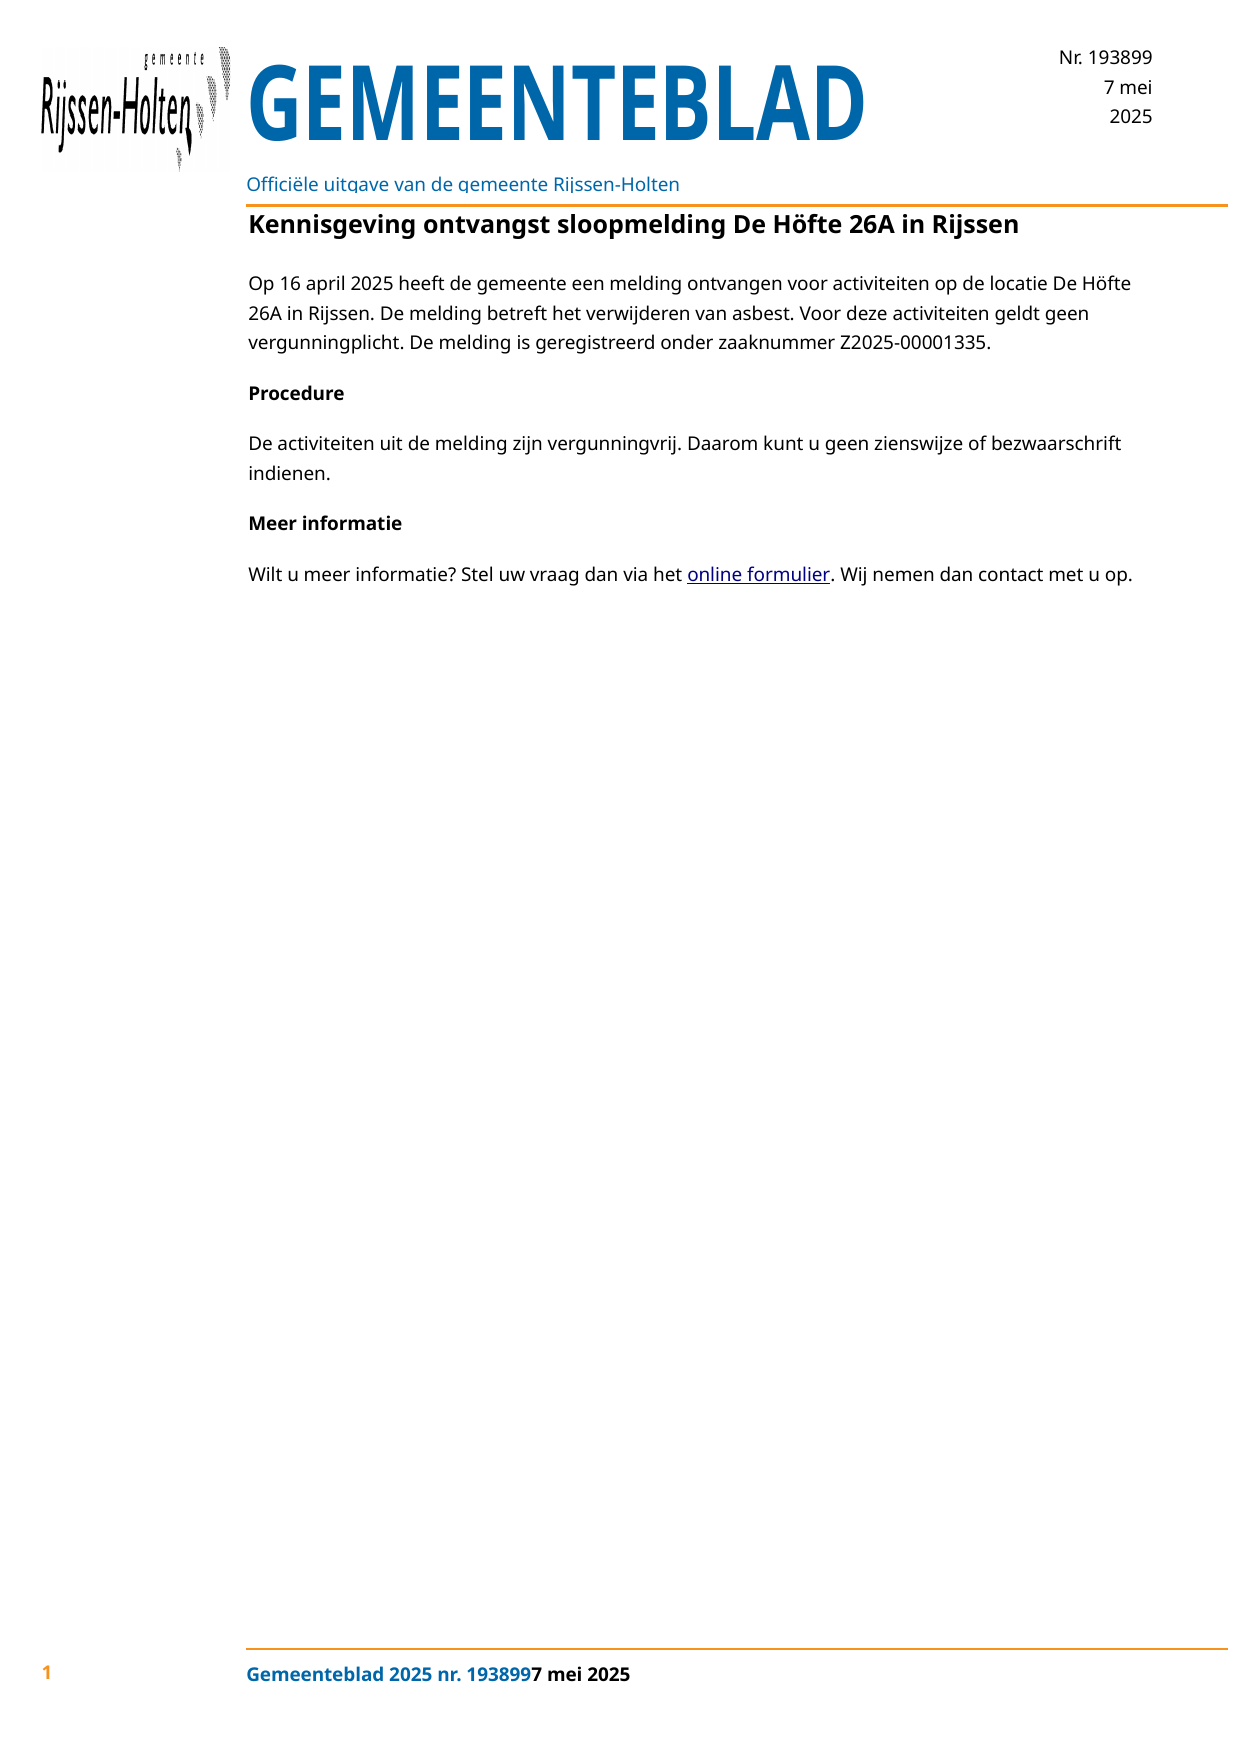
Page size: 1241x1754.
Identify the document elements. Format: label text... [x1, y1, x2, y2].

text Procedure [248, 380, 1152, 406]
text Op 16 april 2025 heeft de gemeente een melding ontvangen voor activiteiten op de locatie De Höfte 26A in Rijssen. De melding betreft het verwijderen van asbest. Voor deze activiteiten geldt geen vergunningplicht. De melding is geregistreerd onder zaaknummer Z2025-00001335. [248, 270, 1152, 355]
text Kennisgeving ontvangst sloopmelding De Höfte 26A in Rijssen [248, 207, 1152, 241]
picture [41, 47, 231, 172]
text De activiteiten uit de melding zijn vergunningvrij. Daarom kunt u geen zienswijze of bezwaarschrift indienen. [248, 430, 1152, 486]
text Wilt u meer informatie? Stel uw vraag dan via het online formulier. Wij nemen dan contact met u op. [248, 561, 1152, 586]
text Meer informatie [248, 510, 1152, 536]
